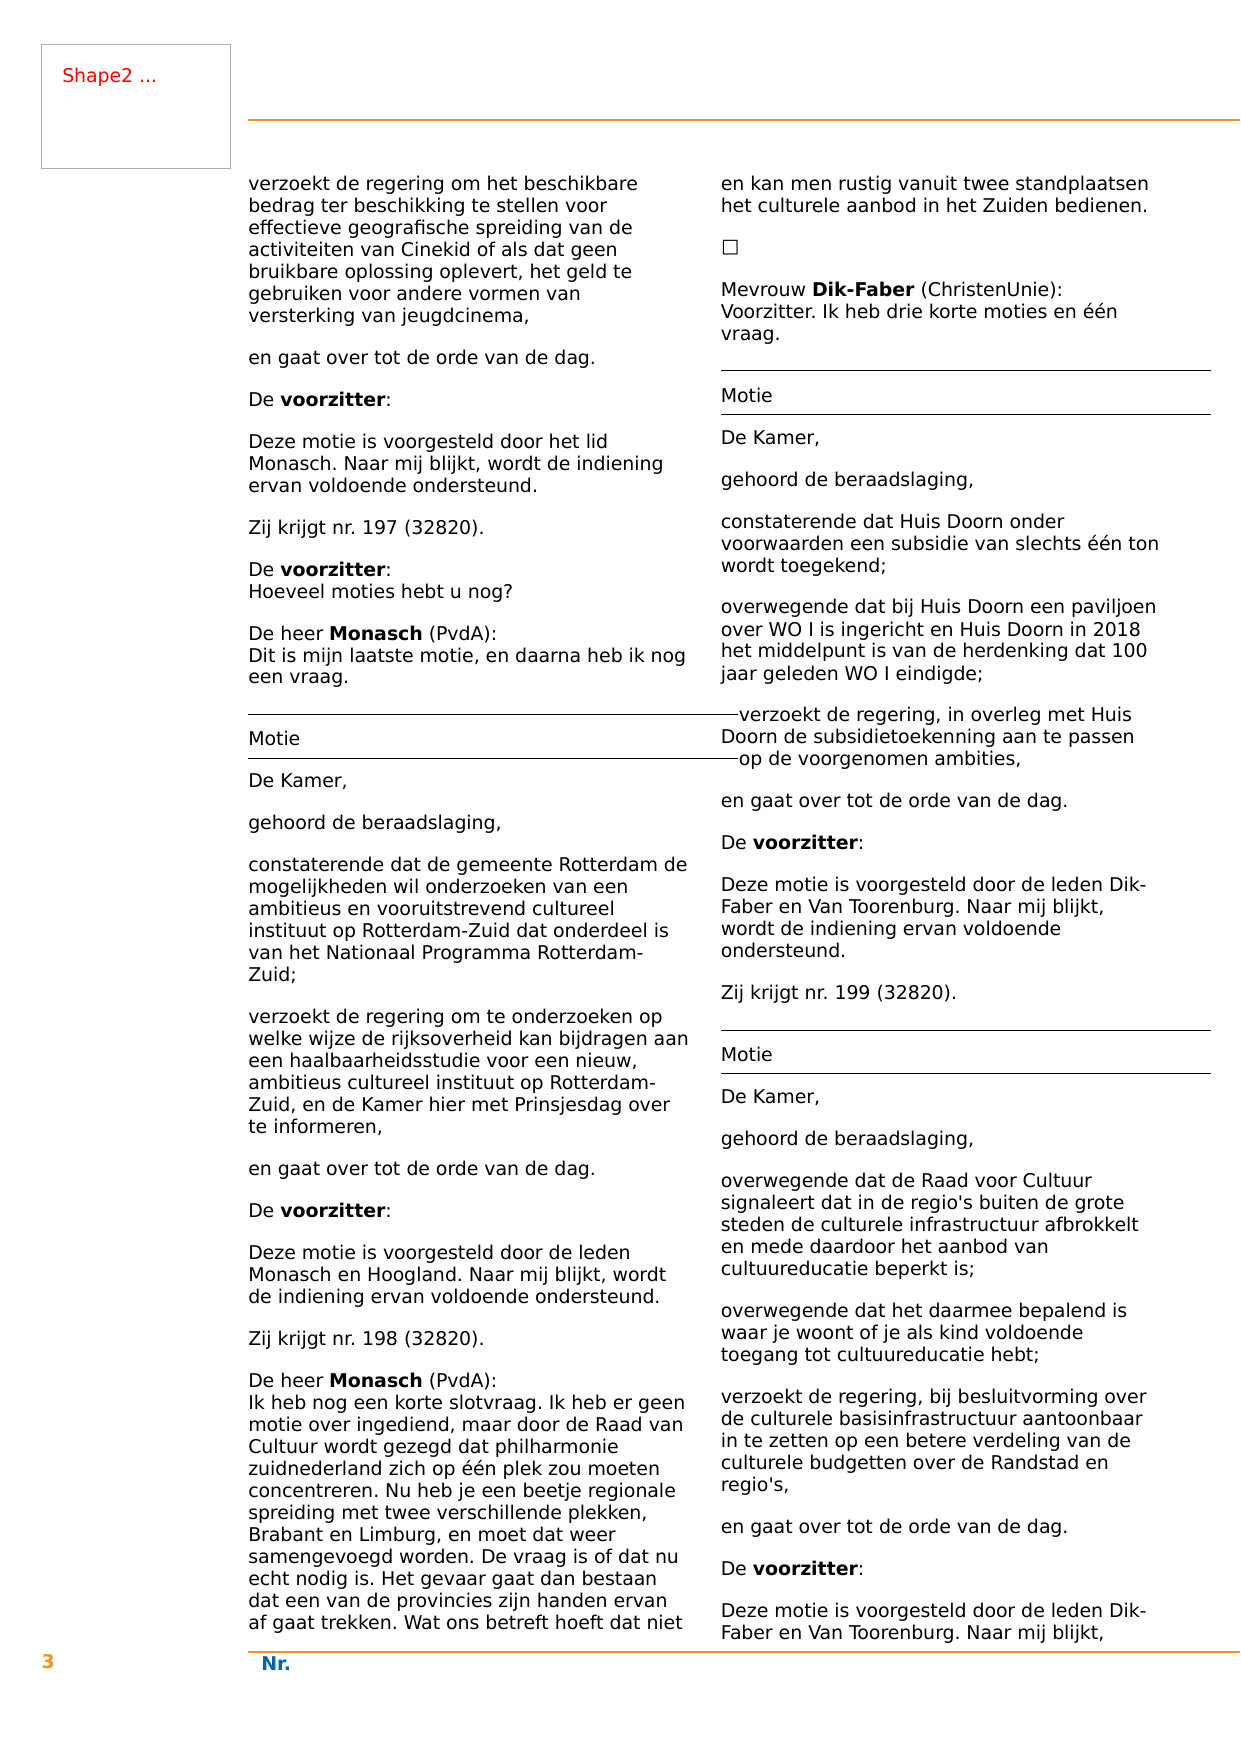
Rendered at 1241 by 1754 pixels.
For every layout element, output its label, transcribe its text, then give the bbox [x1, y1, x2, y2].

text Zij krijgt nr. 199 (32820). [721, 982, 1163, 1004]
text Ik heb nog een korte slotvraag. Ik heb er geen motie over ingediend, maar door de Raad van Cultuur wordt gezegd dat philharmonie zuidnederland zich op één plek zou moeten concentreren. Nu heb je een beetje regionale spreiding met twee verschillende plekken, Brabant en Limburg, en moet dat weer samengevoegd worden. De vraag is of dat nu echt nodig is. Het gevaar gaat dan bestaan dat een van de provincies zijn handen ervan af gaat trekken. Wat ons betreft hoeft dat niet [248, 1392, 691, 1634]
text De voorzitter: [721, 1558, 1163, 1580]
text en gaat over tot de orde van de dag. [721, 1516, 1163, 1538]
text Zij krijgt nr. 197 (32820). [248, 517, 691, 538]
text De Kamer, [721, 427, 1163, 448]
text Dit is mijn laatste motie, en daarna heb ik nog een vraag. [248, 644, 691, 688]
text De Kamer, [248, 770, 691, 792]
text De voorzitter: [248, 1200, 691, 1222]
text De heer Monasch (PvdA): [248, 1370, 691, 1392]
text verzoekt de regering, in overleg met Huis Doorn de subsidietoekenning aan te passen op de voorgenomen ambities, [721, 704, 1163, 770]
text Motie [721, 1044, 1163, 1066]
text en gaat over tot de orde van de dag. [248, 347, 691, 369]
text Motie [721, 384, 1163, 407]
text overwegende dat het daarmee bepalend is waar je woont of je als kind voldoende toegang tot cultuureducatie hebt; [721, 1300, 1163, 1366]
text Hoeveel moties hebt u nog? [248, 581, 691, 602]
text De Kamer, [721, 1086, 1163, 1108]
text Zij krijgt nr. 198 (32820). [248, 1328, 691, 1350]
text Deze motie is voorgesteld door de leden Dik-Faber en Van Toorenburg. Naar mij blijkt, wordt de indiening ervan voldoende ondersteund. [721, 874, 1163, 962]
text Deze motie is voorgesteld door de leden Dik-Faber en Van Toorenburg. Naar mij blijkt, [721, 1600, 1163, 1644]
text constaterende dat de gemeente Rotterdam de mogelijkheden wil onderzoeken van een ambitieus en vooruitstrevend cultureel instituut op Rotterdam-Zuid dat onderdeel is van het Nationaal Programma Rotterdam-Zuid; [248, 854, 691, 986]
text De heer Monasch (PvdA): [248, 622, 691, 644]
text overwegende dat de Raad voor Cultuur signaleert dat in de regio's buiten de grote steden de culturele infrastructuur afbrokkelt en mede daardoor het aanbod van cultuureducatie beperkt is; [721, 1170, 1163, 1280]
text ⬜ [721, 237, 1163, 259]
text constaterende dat Huis Doorn onder voorwaarden een subsidie van slechts één ton wordt toegekend; [721, 511, 1163, 576]
text verzoekt de regering om te onderzoeken op welke wijze de rijksoverheid kan bijdragen aan een haalbaarheidsstudie voor een nieuw, ambitieus cultureel instituut op Rotterdam-Zuid, en de Kamer hier met Prinsjesdag over te informeren, [248, 1006, 691, 1138]
text Mevrouw Dik-Faber (ChristenUnie): [721, 279, 1163, 301]
text De voorzitter: [721, 832, 1163, 854]
text en gaat over tot de orde van de dag. [248, 1158, 691, 1180]
text en gaat over tot de orde van de dag. [721, 790, 1163, 812]
text Motie [248, 728, 691, 750]
text gehoord de beraadslaging, [721, 468, 1163, 491]
text Voorzitter. Ik heb drie korte moties en één vraag. [721, 301, 1163, 345]
text De voorzitter: [248, 558, 691, 581]
text en kan men rustig vanuit twee standplaatsen het culturele aanbod in het Zuiden bedienen. [721, 173, 1163, 217]
text verzoekt de regering, bij besluitvorming over de culturele basisinfrastructuur aantoonbaar in te zetten op een betere verdeling van de culturele budgetten over de Randstad en regio's, [721, 1386, 1163, 1496]
text gehoord de beraadslaging, [248, 812, 691, 834]
text overwegende dat bij Huis Doorn een paviljoen over WO I is ingericht en Huis Doorn in 2018 het middelpunt is van de herdenking dat 100 jaar geleden WO I eindigde; [721, 596, 1163, 684]
text Deze motie is voorgesteld door de leden Monasch en Hoogland. Naar mij blijkt, wordt de indiening ervan voldoende ondersteund. [248, 1242, 691, 1308]
text gehoord de beraadslaging, [721, 1128, 1163, 1150]
text Deze motie is voorgesteld door het lid Monasch. Naar mij blijkt, wordt de indiening ervan voldoende ondersteund. [248, 431, 691, 497]
text verzoekt de regering om het beschikbare bedrag ter beschikking te stellen voor effectieve geografische spreiding van de activiteiten van Cinekid of als dat geen bruikbare oplossing oplevert, het geld te gebruiken voor andere vormen van versterking van jeugdcinema, [248, 173, 691, 327]
text De voorzitter: [248, 389, 691, 411]
